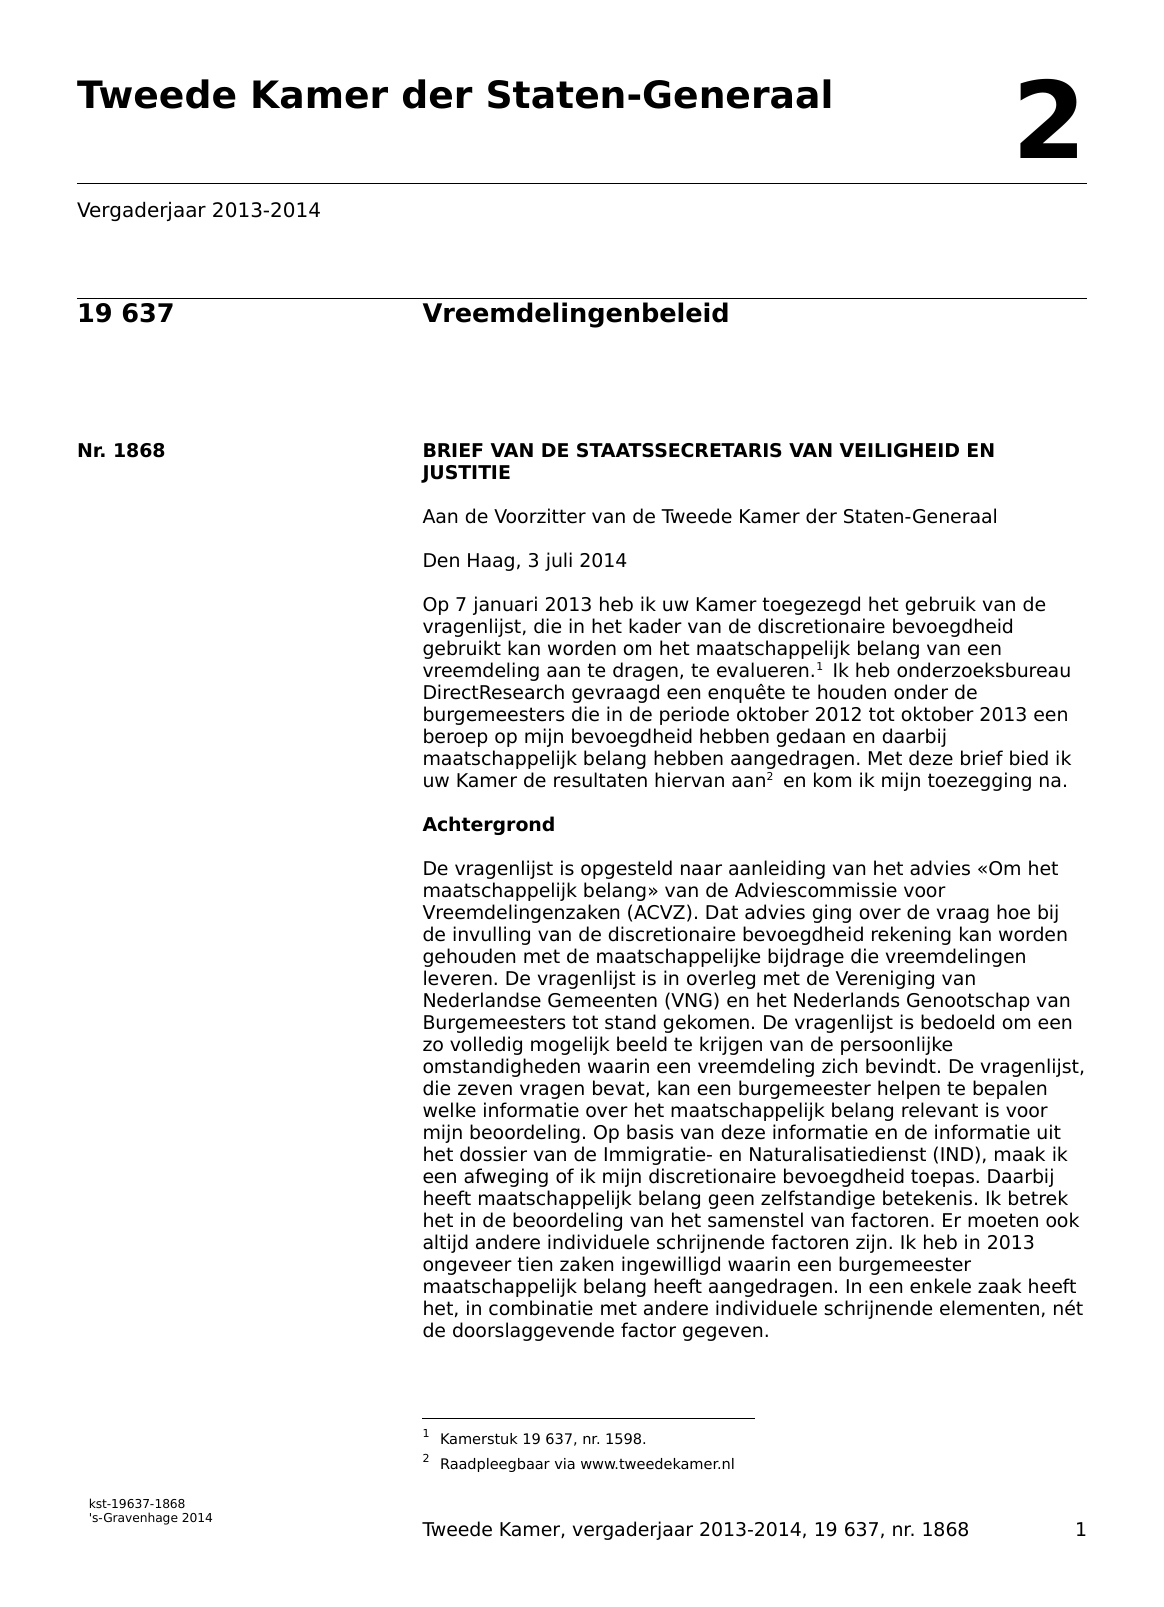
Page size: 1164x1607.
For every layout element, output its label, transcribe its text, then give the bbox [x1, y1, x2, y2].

text Raadpleegbaar via www.tweedekamer.nl [422, 1452, 1087, 1474]
text Den Haag, 3 juli 2014 [422, 550, 1087, 572]
table_cell Vergaderjaar 2013-2014 [77, 184, 1087, 298]
subtitle Achtergrond [422, 814, 1087, 836]
text kst-19637-1868 [88, 1497, 323, 1511]
subtitle 19 637 Vreemdelingenbeleid [77, 299, 1087, 329]
table_header 2 [886, 59, 1087, 183]
text Op 7 januari 2013 heb ik uw Kamer toegezegd het gebruik van de vragenlijst, die in het kader van de discretionaire bevoegdheid gebruikt kan worden om het maatschappelijk belang van een vreemdeling aan te dragen, te evalueren. Ik heb onderzoeksbureau DirectResearch gevraagd een enquête te houden onder de burgemeesters die in de periode oktober 2012 tot oktober 2013 een beroep op mijn bevoegdheid hebben gedaan en daarbij maatschappelijk belang hebben aangedragen. Met deze brief bied ik uw Kamer de resultaten hiervan aan en kom ik mijn toezegging na. [422, 594, 1087, 792]
text Kamerstuk 19 637, nr. 1598. [422, 1427, 1087, 1449]
text 's-Gravenhage 2014 [88, 1511, 323, 1525]
table_header Tweede Kamer der Staten-Generaal [77, 59, 886, 183]
text Aan de Voorzitter van de Tweede Kamer der Staten-Generaal [422, 506, 1087, 528]
text De vragenlijst is opgesteld naar aanleiding van het advies «Om het maatschappelijk belang» van de Adviescommissie voor Vreemdelingenzaken (ACVZ). Dat advies ging over de vraag hoe bij de invulling van de discretionaire bevoegdheid rekening kan worden gehouden met de maatschappelijke bijdrage die vreemdelingen leveren. De vragenlijst is in overleg met de Vereniging van Nederlandse Gemeenten (VNG) en het Nederlands Genootschap van Burgemeesters tot stand gekomen. De vragenlijst is bedoeld om een zo volledig mogelijk beeld te krijgen van de persoonlijke omstandigheden waarin een vreemdeling zich bevindt. De vragenlijst, die zeven vragen bevat, kan een burgemeester helpen te bepalen welke informatie over het maatschappelijk belang relevant is voor mijn beoordeling. Op basis van deze informatie en de informatie uit het dossier van de Immigratie- en Naturalisatiedienst (IND), maak ik een afweging of ik mijn discretionaire bevoegdheid toepas. Daarbij heeft maatschappelijk belang geen zelfstandige betekenis. Ik betrek het in de beoordeling van het samenstel van factoren. Er moeten ook altijd andere individuele schrijnende factoren zijn. Ik heb in 2013 ongeveer tien zaken ingewilligd waarin een burgemeester maatschappelijk belang heeft aangedragen. In een enkele zaak heeft het, in combinatie met andere individuele schrijnende elementen, nét de doorslaggevende factor gegeven. [422, 858, 1087, 1342]
subtitle Nr. 1868 BRIEF VAN DE STAATSSECRETARIS VAN VEILIGHEID EN JUSTITIE [77, 440, 1087, 484]
